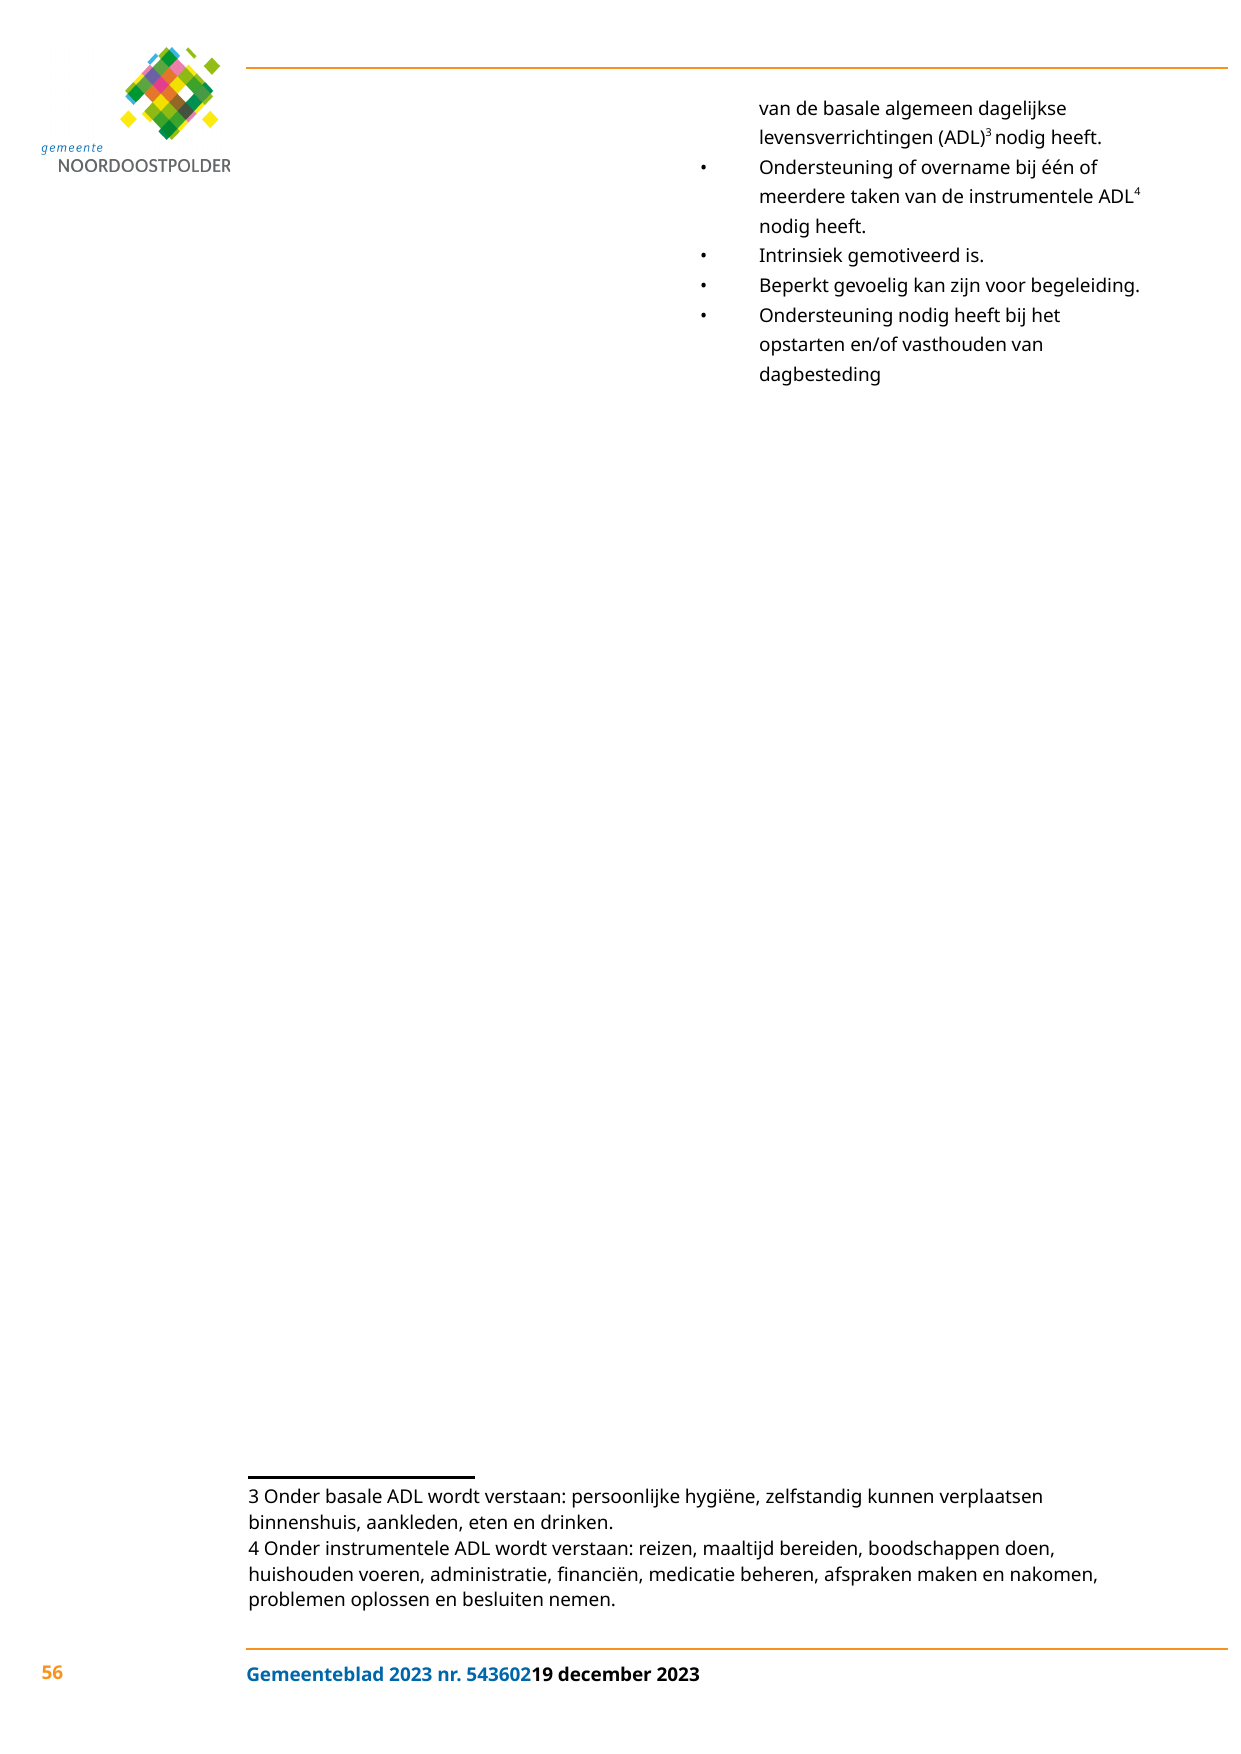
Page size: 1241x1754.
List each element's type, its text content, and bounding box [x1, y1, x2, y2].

picture [41, 47, 231, 172]
table_cell van de basale algemeen dagelijkse levensverrichtingen (ADL)nodig heeft. Ondersteuning of overname bij één of meerdere taken van de instrumentele ADL nodig heeft. Intrinsiek gemotiveerd is. Beperkt gevoelig kan zijn voor begeleiding. Ondersteuning nodig heeft bij het opstarten en/of vasthouden van dagbesteding [700, 95, 1152, 387]
table_cell [248, 95, 700, 387]
